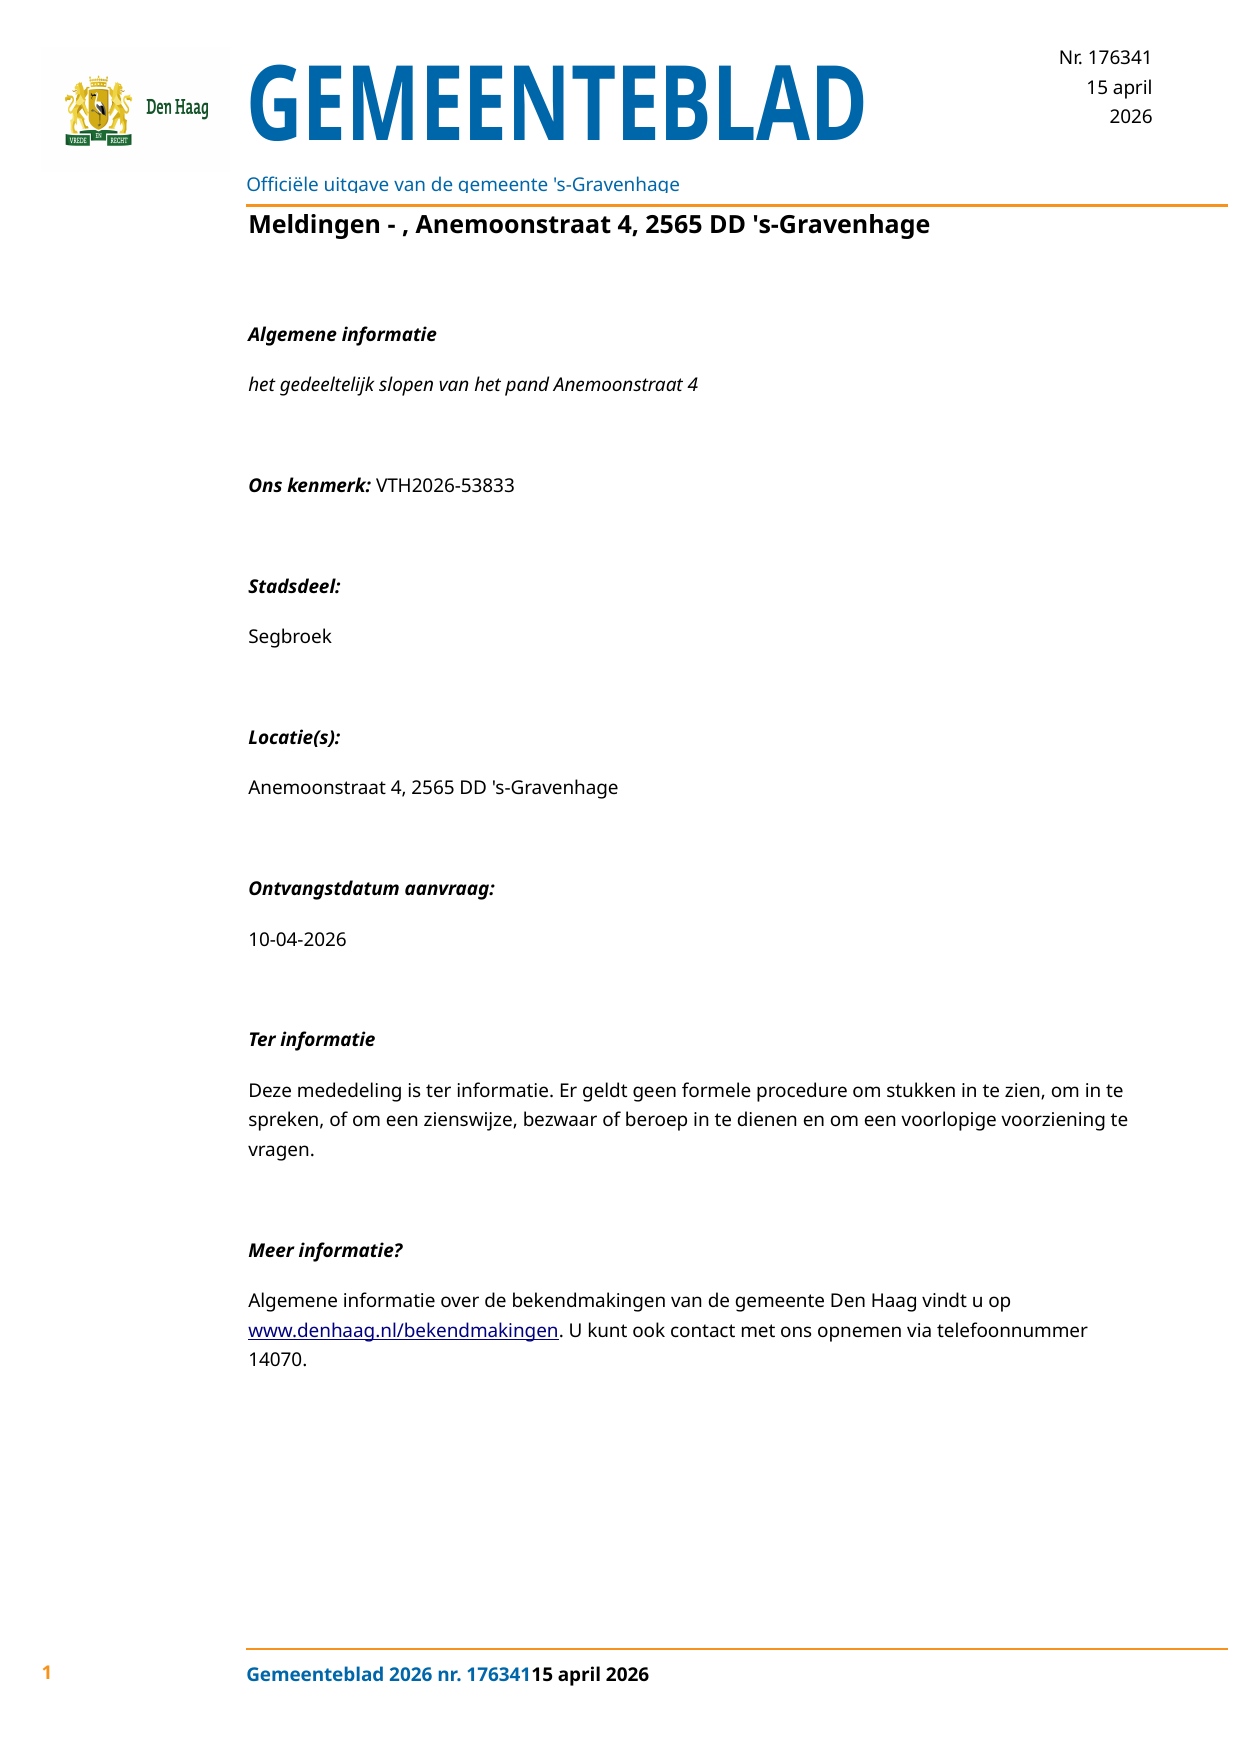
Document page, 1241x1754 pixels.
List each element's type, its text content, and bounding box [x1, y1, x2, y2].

text Locatie(s): [248, 724, 1152, 750]
picture [41, 47, 231, 172]
text Algemene informatie [248, 321, 1152, 346]
text Algemene informatie over de bekendmakingen van de gemeente Den Haag vindt u op www.denhaag.nl/bekendmakingen. U kunt ook contact met ons opnemen via telefoonnummer 14070. [248, 1287, 1152, 1372]
text Anemoonstraat 4, 2565 DD 's-Gravenhage [248, 774, 1152, 800]
text 10-04-2026 [248, 926, 1152, 951]
text het gedeeltelijk slopen van het pand Anemoonstraat 4 [248, 371, 1152, 397]
text Ons kenmerk: VTH2026-53833 [248, 472, 1152, 498]
text Meer informatie? [248, 1237, 1152, 1263]
text Deze mededeling is ter informatie. Er geldt geen formele procedure om stukken in te zien, om in te spreken, of om een zienswijze, bezwaar of beroep in te dienen en om een voorlopige voorziening te vragen. [248, 1077, 1152, 1162]
text Ter informatie [248, 1027, 1152, 1052]
text Segbroek [248, 623, 1152, 649]
text Stadsdeel: [248, 573, 1152, 598]
text Ontvangstdatum aanvraag: [248, 875, 1152, 901]
text Meldingen - , Anemoonstraat 4, 2565 DD 's-Gravenhage [248, 207, 1152, 241]
